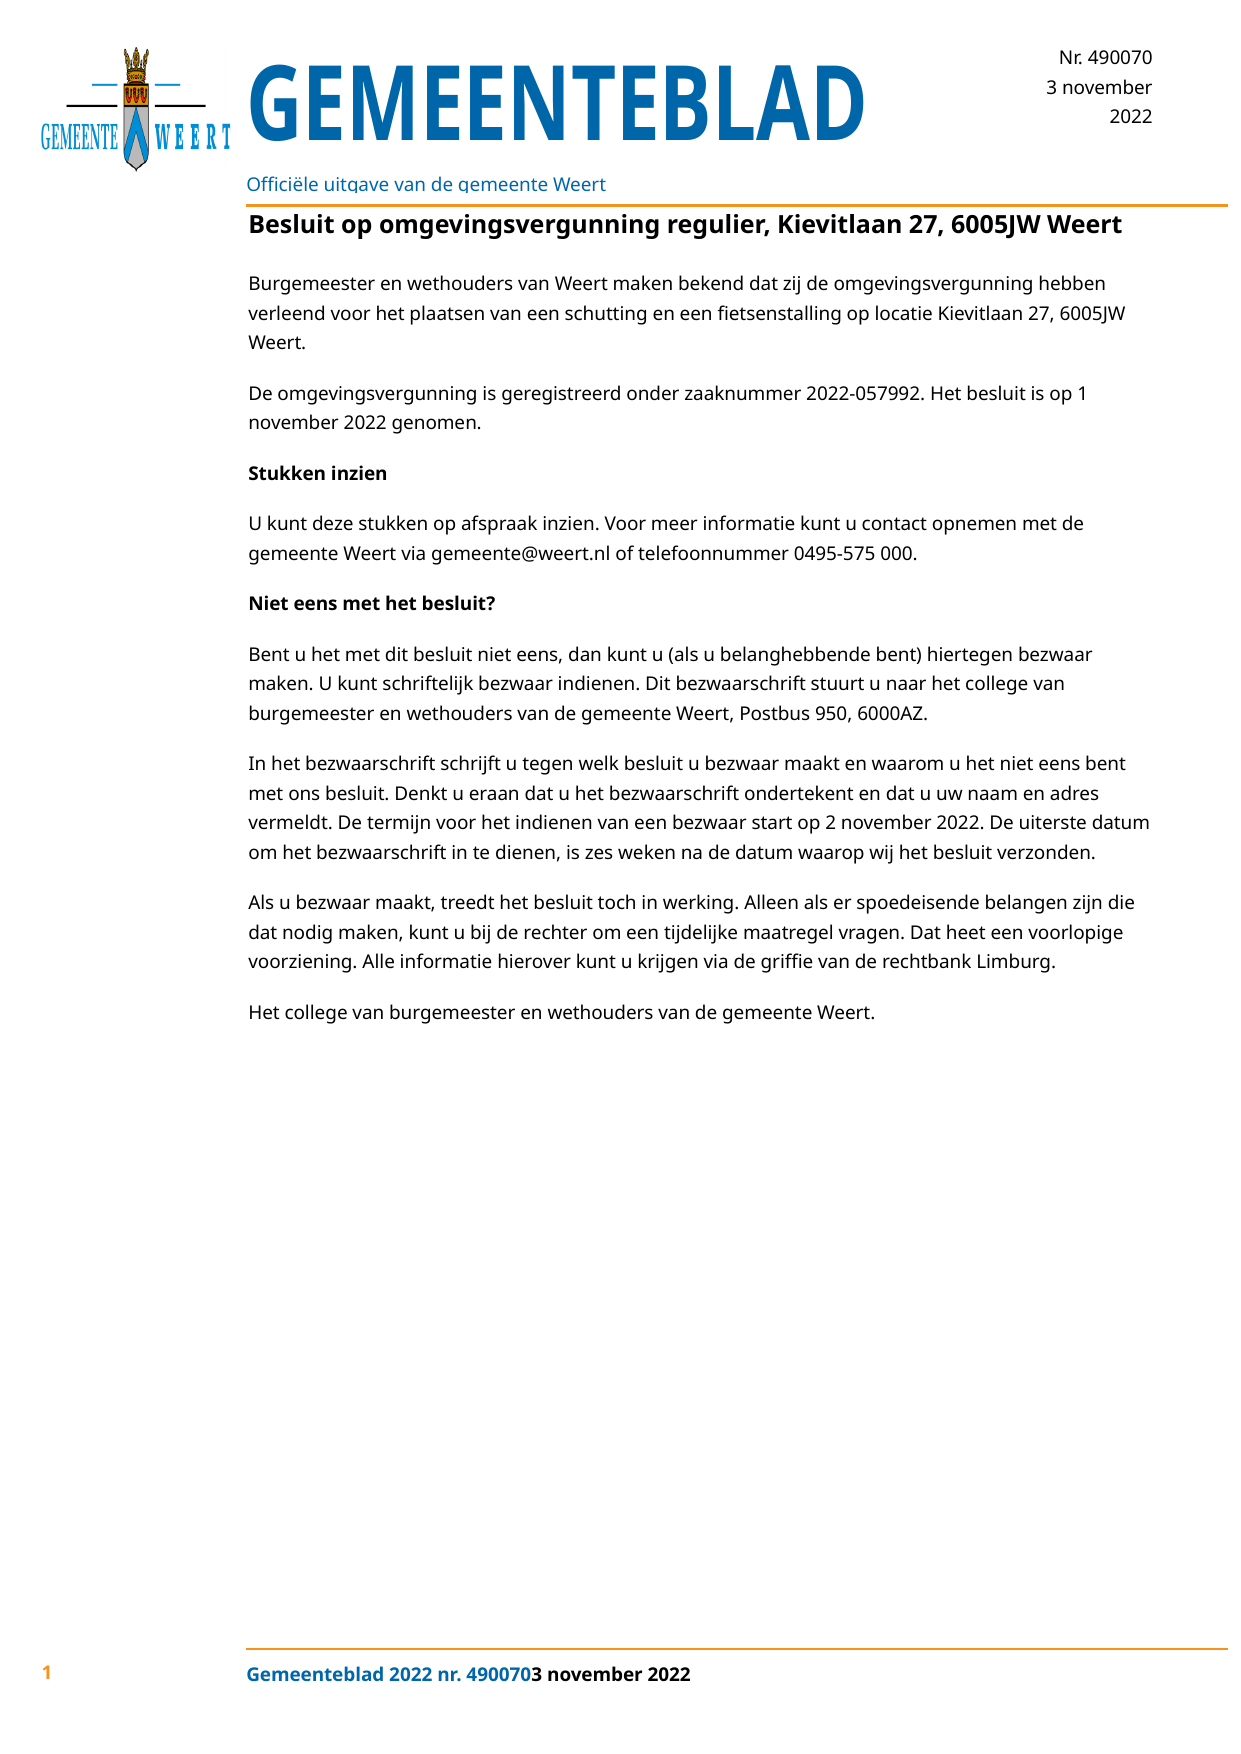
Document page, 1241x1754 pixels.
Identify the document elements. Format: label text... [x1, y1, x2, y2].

text Stukken inzien [248, 460, 1152, 486]
picture [41, 47, 231, 172]
text Als u bezwaar maakt, treedt het besluit toch in werking. Alleen als er spoedeisende belangen zijn die dat nodig maken, kunt u bij de rechter om een tijdelijke maatregel vragen. Dat heet een voorlopige voorziening. Alle informatie hierover kunt u krijgen via de griffie van de rechtbank Limburg. [248, 889, 1152, 974]
text De omgevingsvergunning is geregistreerd onder zaaknummer 2022-057992. Het besluit is op 1 november 2022 genomen. [248, 380, 1152, 435]
text Niet eens met het besluit? [248, 590, 1152, 616]
text Besluit op omgevingsvergunning regulier, Kievitlaan 27, 6005JW Weert [248, 207, 1152, 241]
text Het college van burgemeester en wethouders van de gemeente Weert. [248, 999, 1152, 1025]
text U kunt deze stukken op afspraak inzien. Voor meer informatie kunt u contact opnemen met de gemeente Weert via gemeente@weert.nl of telefoonnummer 0495-575 000. [248, 510, 1152, 566]
text Bent u het met dit besluit niet eens, dan kunt u (als u belanghebbende bent) hiertegen bezwaar maken. U kunt schriftelijk bezwaar indienen. Dit bezwaarschrift stuurt u naar het college van burgemeester en wethouders van de gemeente Weert, Postbus 950, 6000AZ. [248, 641, 1152, 726]
text In het bezwaarschrift schrijft u tegen welk besluit u bezwaar maakt en waarom u het niet eens bent met ons besluit. Denkt u eraan dat u het bezwaarschrift ondertekent en dat u uw naam en adres vermeldt. De termijn voor het indienen van een bezwaar start op 2 november 2022. De uiterste datum om het bezwaarschrift in te dienen, is zes weken na de datum waarop wij het besluit verzonden. [248, 750, 1152, 865]
text Burgemeester en wethouders van Weert maken bekend dat zij de omgevingsvergunning hebben verleend voor het plaatsen van een schutting en een fietsenstalling op locatie Kievitlaan 27, 6005JW Weert. [248, 270, 1152, 355]
